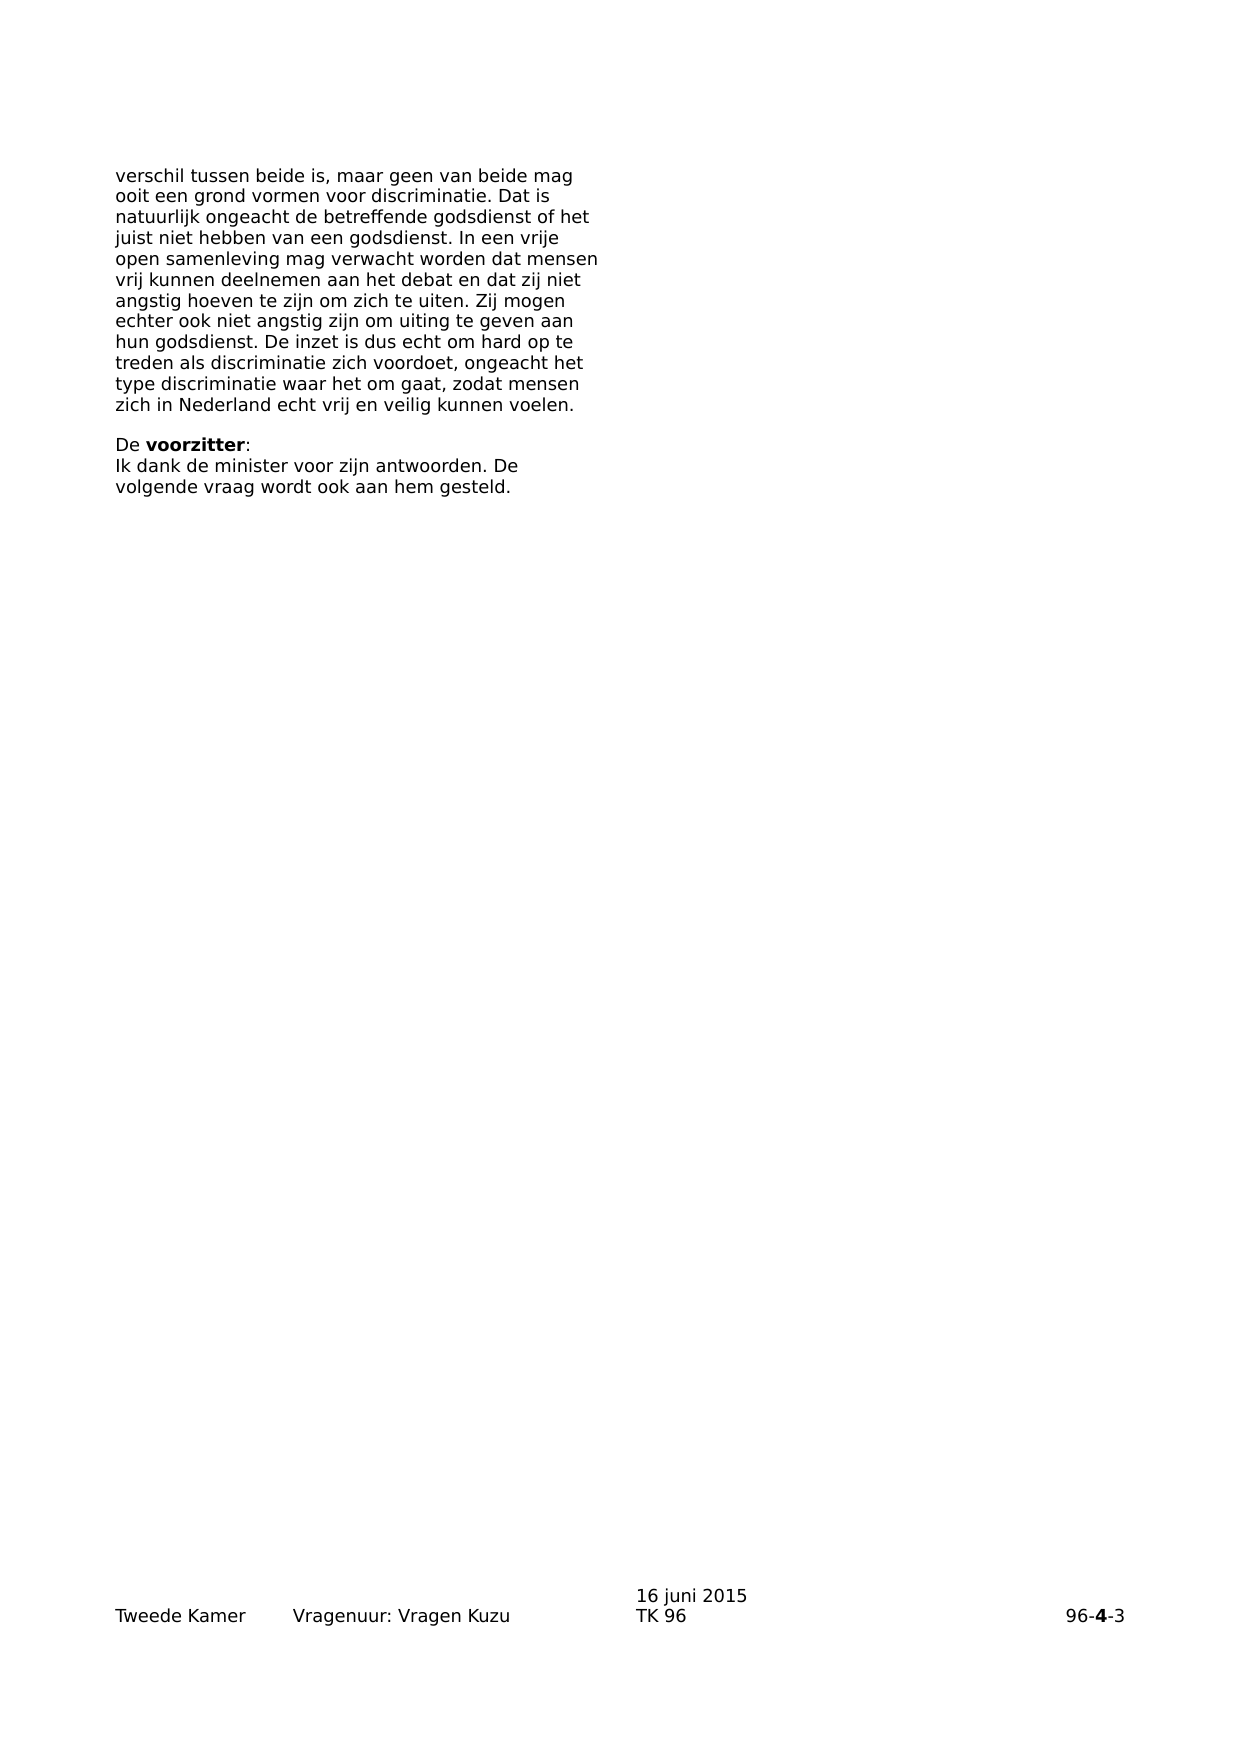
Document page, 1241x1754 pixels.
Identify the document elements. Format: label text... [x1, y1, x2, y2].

text De voorzitter: [115, 435, 605, 456]
text verschil tussen beide is, maar geen van beide mag ooit een grond vormen voor discriminatie. Dat is natuurlijk ongeacht de betreffende godsdienst of het juist niet hebben van een godsdienst. In een vrije open samenleving mag verwacht worden dat mensen vrij kunnen deelnemen aan het debat en dat zij niet angstig hoeven te zijn om zich te uiten. Zij mogen echter ook niet angstig zijn om uiting te geven aan hun godsdienst. De inzet is dus echt om hard op te treden als discriminatie zich voordoet, ongeacht het type discriminatie waar het om gaat, zodat mensen zich in Nederland echt vrij en veilig kunnen voelen. [115, 165, 605, 415]
text Ik dank de minister voor zijn antwoorden. De volgende vraag wordt ook aan hem gesteld. [115, 456, 605, 498]
